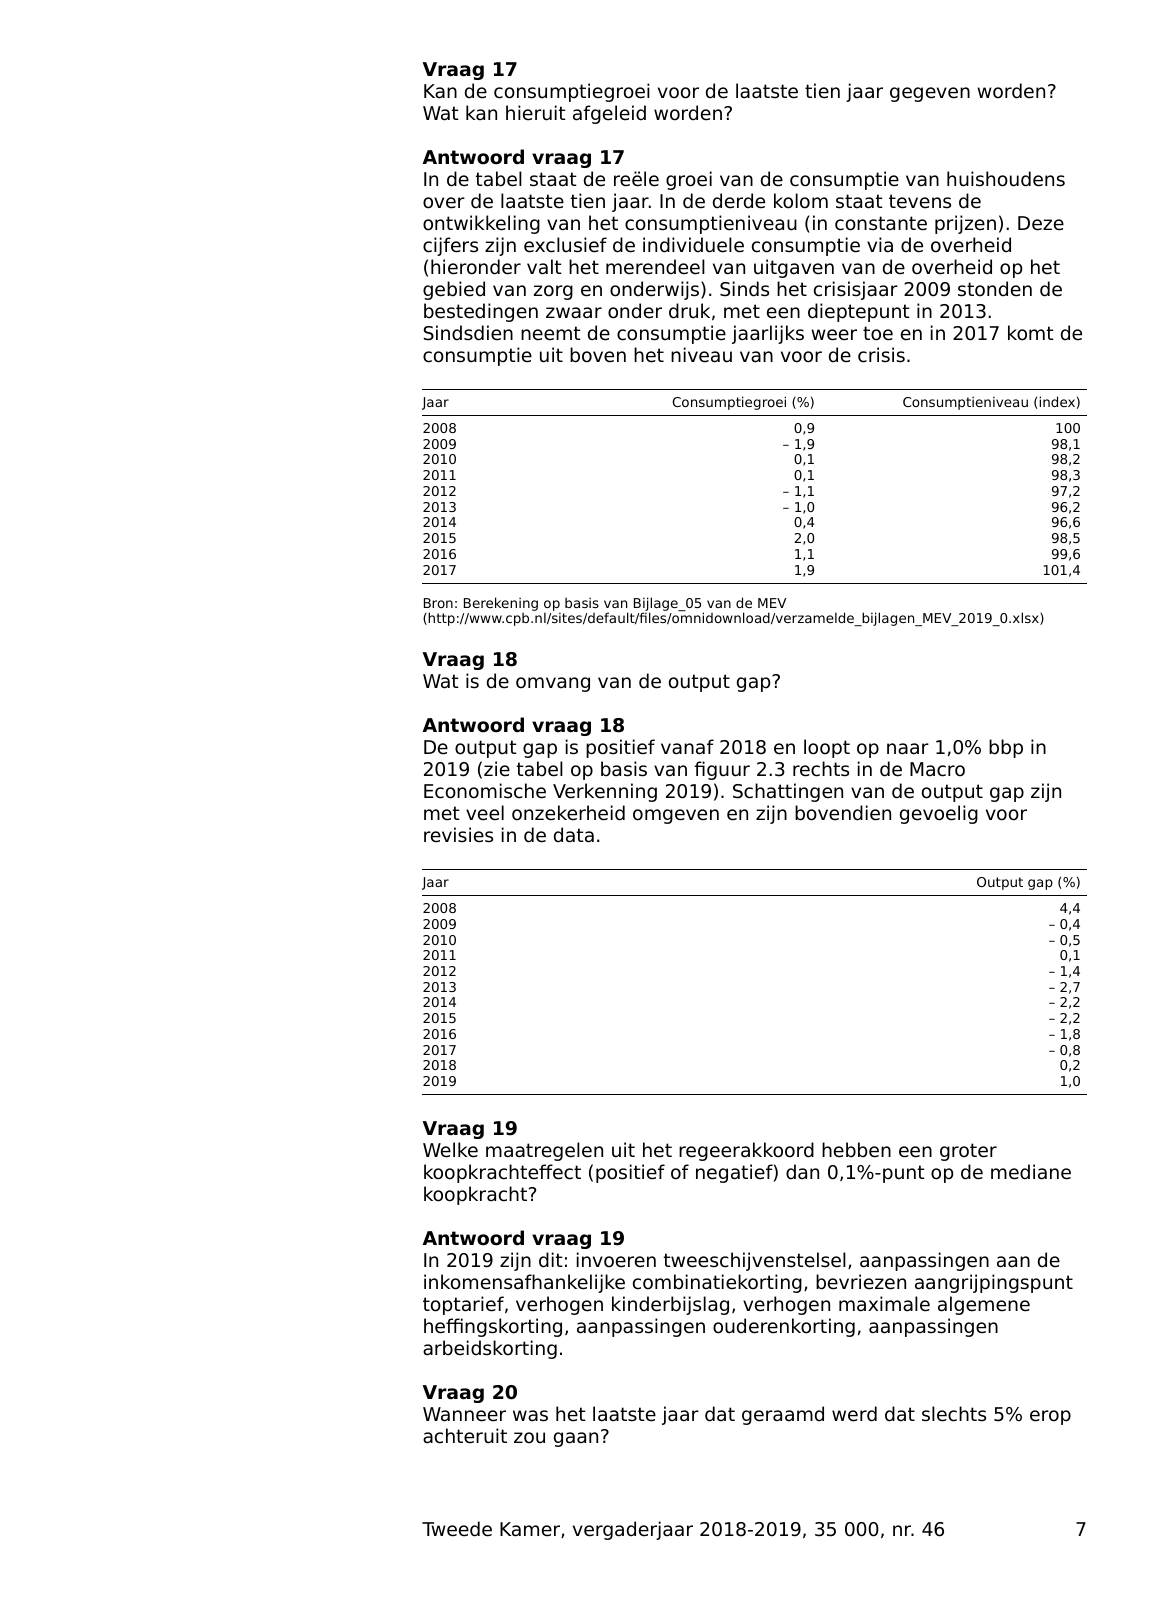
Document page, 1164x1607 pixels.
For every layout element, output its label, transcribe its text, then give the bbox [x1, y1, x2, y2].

table_cell 96,6 [821, 515, 1087, 531]
text Vraag 20 [422, 1382, 1087, 1404]
table_cell 0,1 [555, 452, 821, 468]
text Wanneer was het laatste jaar dat geraamd werd dat slechts 5% erop achteruit zou gaan? [422, 1404, 1087, 1448]
table_cell 97,2 [821, 484, 1087, 499]
table_cell 98,1 [821, 436, 1087, 452]
table_cell – 0,5 [754, 933, 1087, 948]
table_cell – 1,1 [555, 484, 821, 499]
table_cell 2008 [422, 416, 555, 436]
table_cell 2018 [422, 1058, 754, 1074]
table_cell 2016 [422, 547, 555, 562]
table_cell 2,0 [555, 531, 821, 547]
table_cell – 0,4 [754, 917, 1087, 932]
text Welke maatregelen uit het regeerakkoord hebben een groter koopkrachteffect (positief of negatief) dan 0,1%-punt op de mediane koopkracht? [422, 1139, 1087, 1206]
table_header Jaar [422, 390, 555, 415]
table_cell 2015 [422, 531, 555, 547]
text Vraag 18 [422, 649, 1087, 671]
text In de tabel staat de reële groei van de consumptie van huishoudens over de laatste tien jaar. In de derde kolom staat tevens de ontwikkeling van het consumptieniveau (in constante prijzen). Deze cijfers zijn exclusief de individuele consumptie via de overheid (hieronder valt het merendeel van uitgaven van de overheid op het gebied van zorg en onderwijs). Sinds het crisisjaar 2009 stonden de bestedingen zwaar onder druk, met een dieptepunt in 2013. Sindsdien neemt de consumptie jaarlijks weer toe en in 2017 komt de consumptie uit boven het niveau van voor de crisis. [422, 169, 1087, 367]
text Wat is de omvang van de output gap? [422, 671, 1087, 693]
text In 2019 zijn dit: invoeren tweeschijvenstelsel, aanpassingen aan de inkomensafhankelijke combinatiekorting, bevriezen aangrijpingspunt toptarief, verhogen kinderbijslag, verhogen maximale algemene heffingskorting, aanpassingen ouderenkorting, aanpassingen arbeidskorting. [422, 1250, 1087, 1359]
text Antwoord vraag 17 [422, 147, 1087, 169]
table_cell 0,4 [555, 515, 821, 531]
table_cell 2014 [422, 995, 754, 1011]
table_cell – 1,9 [555, 436, 821, 452]
table_cell 2012 [422, 484, 555, 499]
table_cell 98,3 [821, 468, 1087, 484]
table_cell 2016 [422, 1027, 754, 1042]
table_cell 2008 [422, 896, 754, 917]
table_cell 2019 [422, 1074, 754, 1094]
table_header Consumptieniveau (index) [821, 390, 1087, 415]
table_cell 101,4 [821, 562, 1087, 583]
table_header Consumptiegroei (%) [555, 390, 821, 415]
table_header Output gap (%) [754, 870, 1087, 895]
table_cell 0,2 [754, 1058, 1087, 1074]
text Antwoord vraag 19 [422, 1228, 1087, 1250]
text De output gap is positief vanaf 2018 en loopt op naar 1,0% bbp in 2019 (zie tabel op basis van figuur 2.3 rechts in de Macro Economische Verkenning 2019). Schattingen van de output gap zijn met veel onzekerheid omgeven en zijn bovendien gevoelig voor revisies in de data. [422, 737, 1087, 847]
table_cell – 2,2 [754, 995, 1087, 1011]
table_cell 2013 [422, 980, 754, 995]
table_cell 2011 [422, 468, 555, 484]
table_cell 2013 [422, 499, 555, 515]
table_cell – 1,8 [754, 1027, 1087, 1042]
table_cell 0,1 [754, 948, 1087, 964]
table_cell – 2,7 [754, 980, 1087, 995]
table_cell 2009 [422, 436, 555, 452]
table_cell 2017 [422, 562, 555, 583]
table_cell 1,9 [555, 562, 821, 583]
table_cell 1,0 [754, 1074, 1087, 1094]
table_cell – 1,4 [754, 964, 1087, 979]
table_cell 100 [821, 416, 1087, 436]
table_cell – 1,0 [555, 499, 821, 515]
table_cell 0,1 [555, 468, 821, 484]
table_cell 0,9 [555, 416, 821, 436]
table_cell 96,2 [821, 499, 1087, 515]
table_cell 2014 [422, 515, 555, 531]
table_cell 2015 [422, 1011, 754, 1027]
table_cell Bron: Berekening op basis van Bijlage_05 van de MEV (http://www.cpb.nl/sites/default/files/omnidownload/verzamelde_bijlagen_MEV_2019_0.xlsx) [422, 584, 1087, 627]
table_cell 2012 [422, 964, 754, 979]
table_cell – 2,2 [754, 1011, 1087, 1027]
table_cell 2017 [422, 1043, 754, 1058]
table_header Jaar [422, 870, 754, 895]
text Kan de consumptiegroei voor de laatste tien jaar gegeven worden? Wat kan hieruit afgeleid worden? [422, 81, 1087, 125]
text Vraag 17 [422, 59, 1087, 81]
table_cell 2010 [422, 452, 555, 468]
table_cell 98,5 [821, 531, 1087, 547]
table_cell 2009 [422, 917, 754, 932]
table_cell 1,1 [555, 547, 821, 562]
table_cell 99,6 [821, 547, 1087, 562]
table_cell 2011 [422, 948, 754, 964]
table_cell 2010 [422, 933, 754, 948]
text Antwoord vraag 18 [422, 715, 1087, 737]
text Vraag 19 [422, 1118, 1087, 1139]
table_cell – 0,8 [754, 1043, 1087, 1058]
table_cell 4,4 [754, 896, 1087, 917]
table_cell 98,2 [821, 452, 1087, 468]
